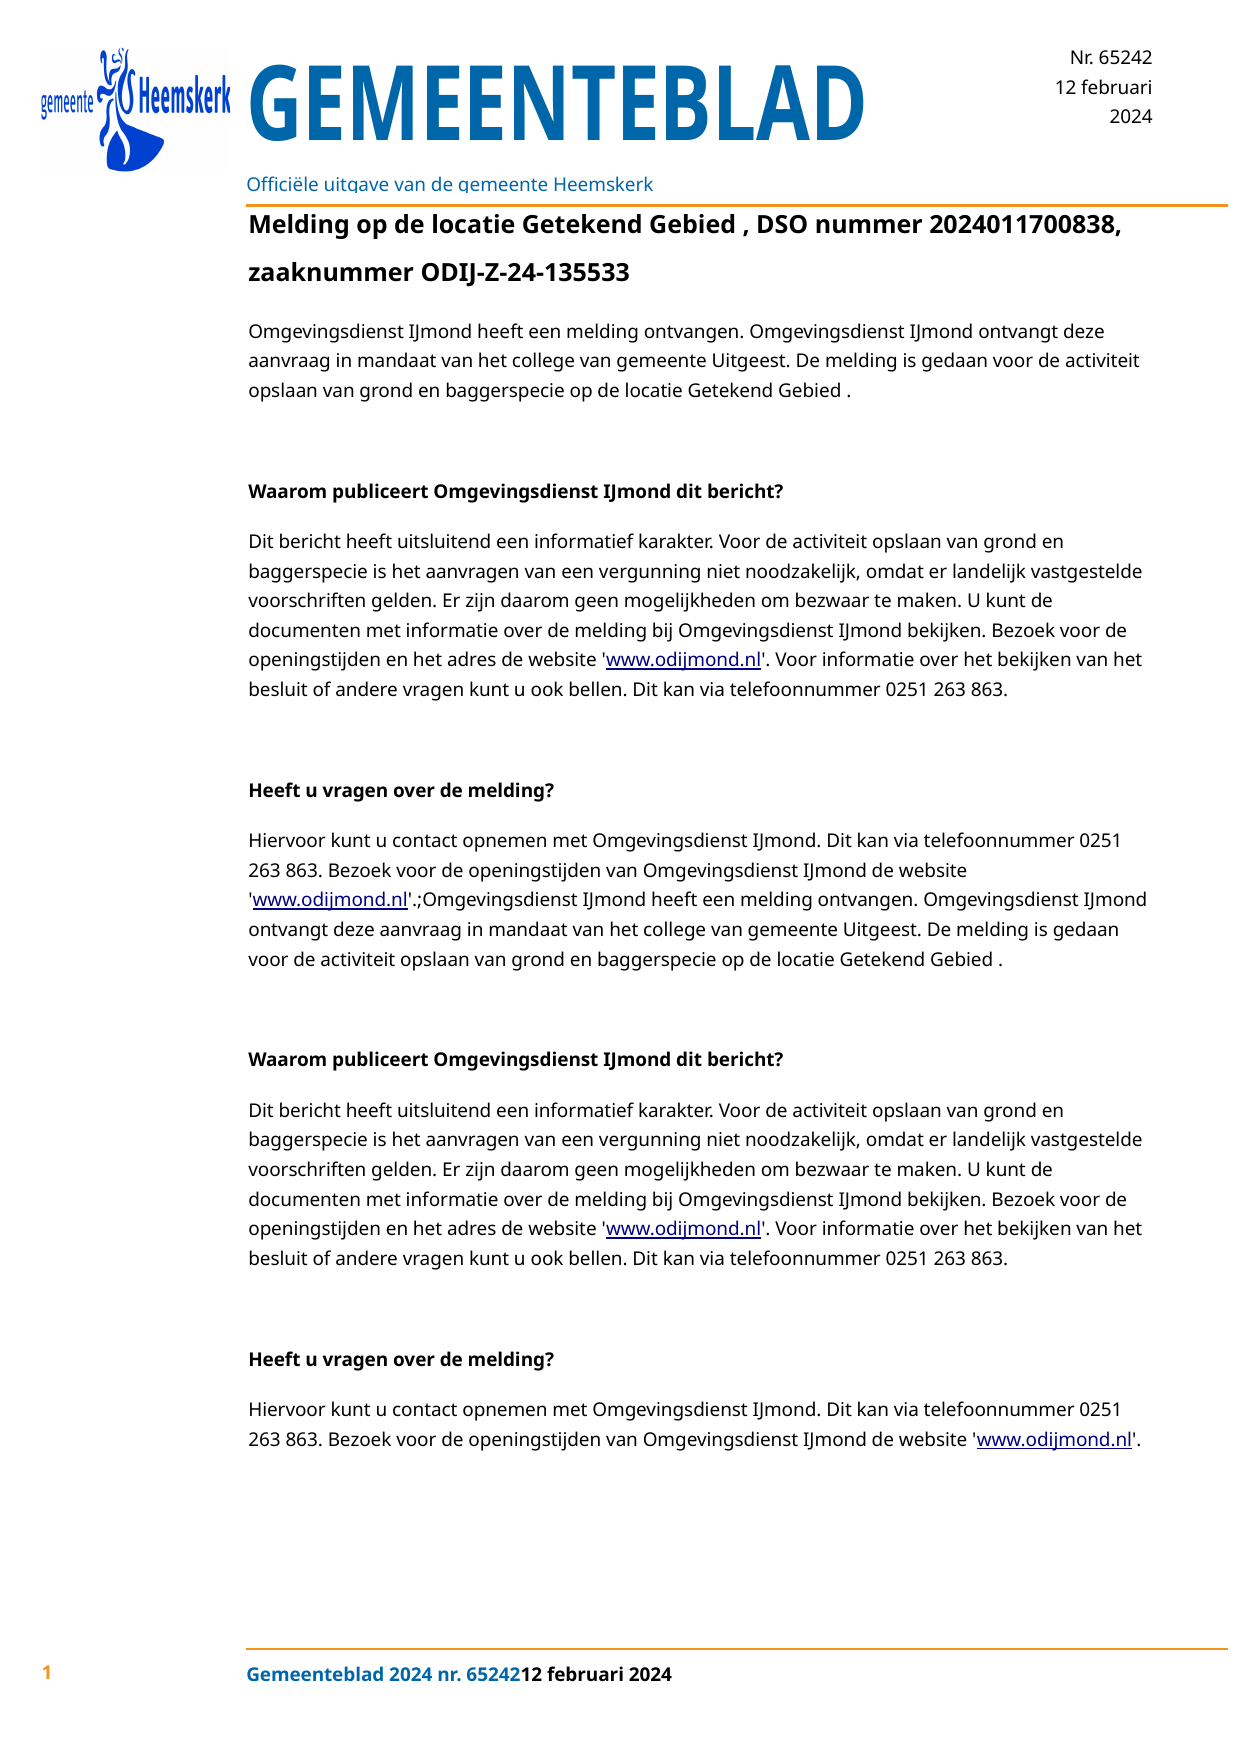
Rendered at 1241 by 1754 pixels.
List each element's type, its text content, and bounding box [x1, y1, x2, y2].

text Hiervoor kunt u contact opnemen met Omgevingsdienst IJmond. Dit kan via telefoonnummer 0251 263 863. Bezoek voor de openingstijden van Omgevingsdienst IJmond de website 'www.odijmond.nl'. [248, 1396, 1152, 1452]
text Dit bericht heeft uitsluitend een informatief karakter. Voor de activiteit opslaan van grond en baggerspecie is het aanvragen van een vergunning niet noodzakelijk, omdat er landelijk vastgestelde voorschriften gelden. Er zijn daarom geen mogelijkheden om bezwaar te maken. U kunt de documenten met informatie over de melding bij Omgevingsdienst IJmond bekijken. Bezoek voor de openingstijden en het adres de website 'www.odijmond.nl'. Voor informatie over het bekijken van het besluit of andere vragen kunt u ook bellen. Dit kan via telefoonnummer 0251 263 863. [248, 1097, 1152, 1271]
text Waarom publiceert Omgevingsdienst IJmond dit bericht? [248, 1047, 1152, 1072]
text Dit bericht heeft uitsluitend een informatief karakter. Voor de activiteit opslaan van grond en baggerspecie is het aanvragen van een vergunning niet noodzakelijk, omdat er landelijk vastgestelde voorschriften gelden. Er zijn daarom geen mogelijkheden om bezwaar te maken. U kunt de documenten met informatie over de melding bij Omgevingsdienst IJmond bekijken. Bezoek voor de openingstijden en het adres de website 'www.odijmond.nl'. Voor informatie over het bekijken van het besluit of andere vragen kunt u ook bellen. Dit kan via telefoonnummer 0251 263 863. [248, 528, 1152, 702]
picture [41, 47, 231, 172]
text Melding op de locatie Getekend Gebied , DSO nummer 2024011700838, zaaknummer ODIJ-Z-24-135533 [248, 207, 1152, 288]
text Waarom publiceert Omgevingsdienst IJmond dit bericht? [248, 478, 1152, 504]
text Hiervoor kunt u contact opnemen met Omgevingsdienst IJmond. Dit kan via telefoonnummer 0251 263 863. Bezoek voor de openingstijden van Omgevingsdienst IJmond de website 'www.odijmond.nl'.;Omgevingsdienst IJmond heeft een melding ontvangen. Omgevingsdienst IJmond ontvangt deze aanvraag in mandaat van het college van gemeente Uitgeest. De melding is gedaan voor de activiteit opslaan van grond en baggerspecie op de locatie Getekend Gebied . [248, 827, 1152, 972]
text Omgevingsdienst IJmond heeft een melding ontvangen. Omgevingsdienst IJmond ontvangt deze aanvraag in mandaat van het college van gemeente Uitgeest. De melding is gedaan voor de activiteit opslaan van grond en baggerspecie op de locatie Getekend Gebied . [248, 318, 1152, 403]
text Heeft u vragen over de melding? [248, 1346, 1152, 1372]
text Heeft u vragen over de melding? [248, 777, 1152, 803]
